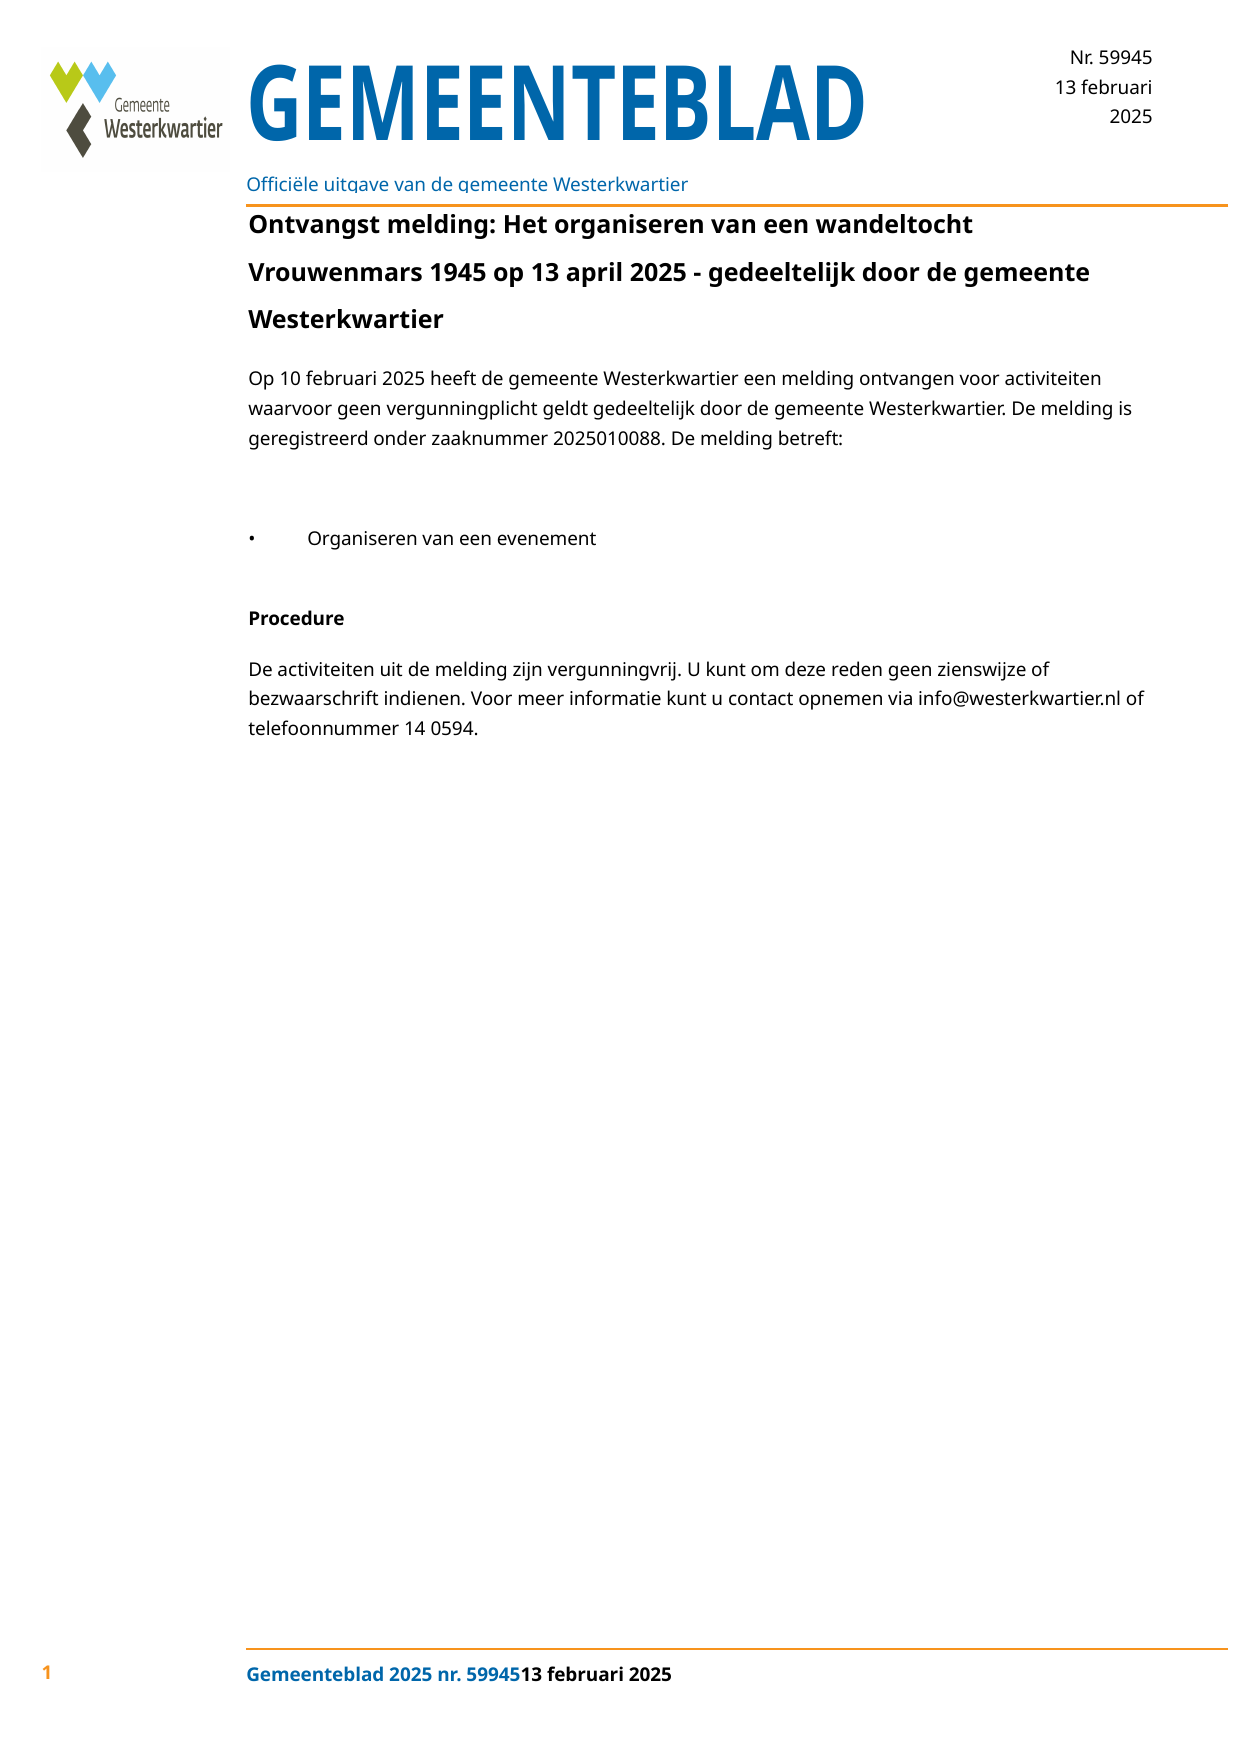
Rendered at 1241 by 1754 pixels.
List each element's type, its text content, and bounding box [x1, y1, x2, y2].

text De activiteiten uit de melding zijn vergunningvrij. U kunt om deze reden geen zienswijze of bezwaarschrift indienen. Voor meer informatie kunt u contact opnemen via info@westerkwartier.nl of telefoonnummer 14 0594. [248, 656, 1152, 741]
text Procedure [248, 606, 1152, 631]
list Organiseren van een evenement [248, 526, 1152, 551]
text Ontvangst melding: Het organiseren van een wandeltocht Vrouwenmars 1945 op 13 april 2025 - gedeeltelijk door de gemeente Westerkwartier [248, 207, 1152, 336]
text Op 10 februari 2025 heeft de gemeente Westerkwartier een melding ontvangen voor activiteiten waarvoor geen vergunningplicht geldt gedeeltelijk door de gemeente Westerkwartier. De melding is geregistreerd onder zaaknummer 2025010088. De melding betreft: [248, 366, 1152, 450]
picture [41, 47, 231, 172]
